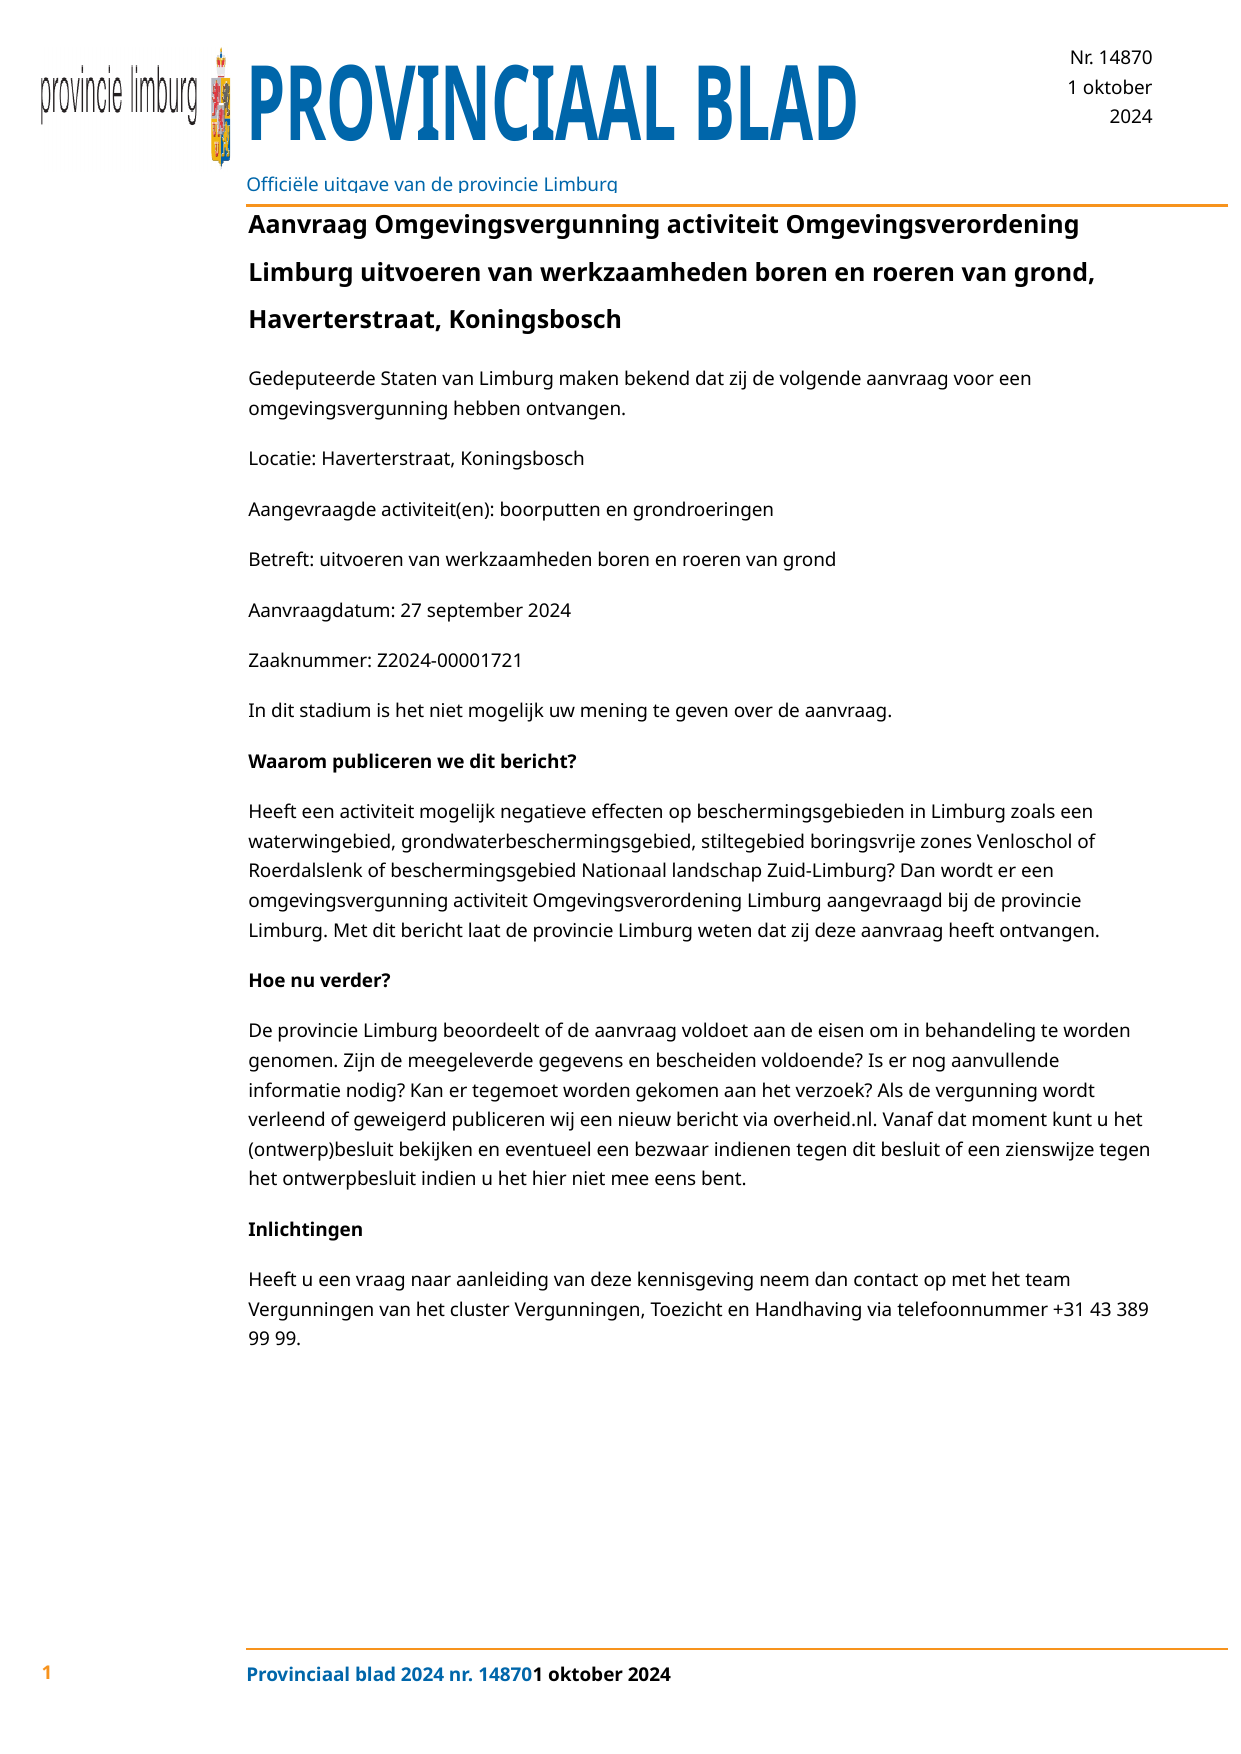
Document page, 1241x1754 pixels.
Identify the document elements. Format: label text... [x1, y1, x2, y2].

text In dit stadium is het niet mogelijk uw mening te geven over de aanvraag. [248, 698, 1152, 723]
text Heeft een activiteit mogelijk negatieve effecten op beschermingsgebieden in Limburg zoals een waterwingebied, grondwaterbeschermingsgebied, stiltegebied boringsvrije zones Venloschol of Roerdalslenk of beschermingsgebied Nationaal landschap Zuid-Limburg? Dan wordt er een omgevingsvergunning activiteit Omgevingsverordening Limburg aangevraagd bij de provincie Limburg. Met dit bericht laat de provincie Limburg weten dat zij deze aanvraag heeft ontvangen. [248, 798, 1152, 942]
text Heeft u een vraag naar aanleiding van deze kennisgeving neem dan contact op met het team Vergunningen van het cluster Vergunningen, Toezicht en Handhaving via telefoonnummer +31 43 389 99 99. [248, 1266, 1152, 1351]
picture [41, 47, 231, 172]
text Betreft: uitvoeren van werkzaamheden boren en roeren van grond [248, 546, 1152, 572]
text Aanvraagdatum: 27 september 2024 [248, 597, 1152, 622]
text Aanvraag Omgevingsvergunning activiteit Omgevingsverordening Limburg uitvoeren van werkzaamheden boren en roeren van grond, Haverterstraat, Koningsbosch [248, 207, 1152, 336]
text Gedeputeerde Staten van Limburg maken bekend dat zij de volgende aanvraag voor een omgevingsvergunning hebben ontvangen. [248, 366, 1152, 421]
text Inlichtingen [248, 1216, 1152, 1242]
text Aangevraagde activiteit(en): boorputten en grondroeringen [248, 496, 1152, 522]
text Hoe nu verder? [248, 967, 1152, 993]
text Waarom publiceren we dit bericht? [248, 748, 1152, 774]
text Locatie: Haverterstraat, Koningsbosch [248, 446, 1152, 471]
text Zaaknummer: Z2024-00001721 [248, 647, 1152, 673]
text De provincie Limburg beoordeelt of de aanvraag voldoet aan de eisen om in behandeling te worden genomen. Zijn de meegeleverde gegevens en bescheiden voldoende? Is er nog aanvullende informatie nodig? Kan er tegemoet worden gekomen aan het verzoek? Als de vergunning wordt verleend of geweigerd publiceren wij een nieuw bericht via overheid.nl. Vanaf dat moment kunt u het (ontwerp)besluit bekijken en eventueel een bezwaar indienen tegen dit besluit of een zienswijze tegen het ontwerpbesluit indien u het hier niet mee eens bent. [248, 1018, 1152, 1191]
